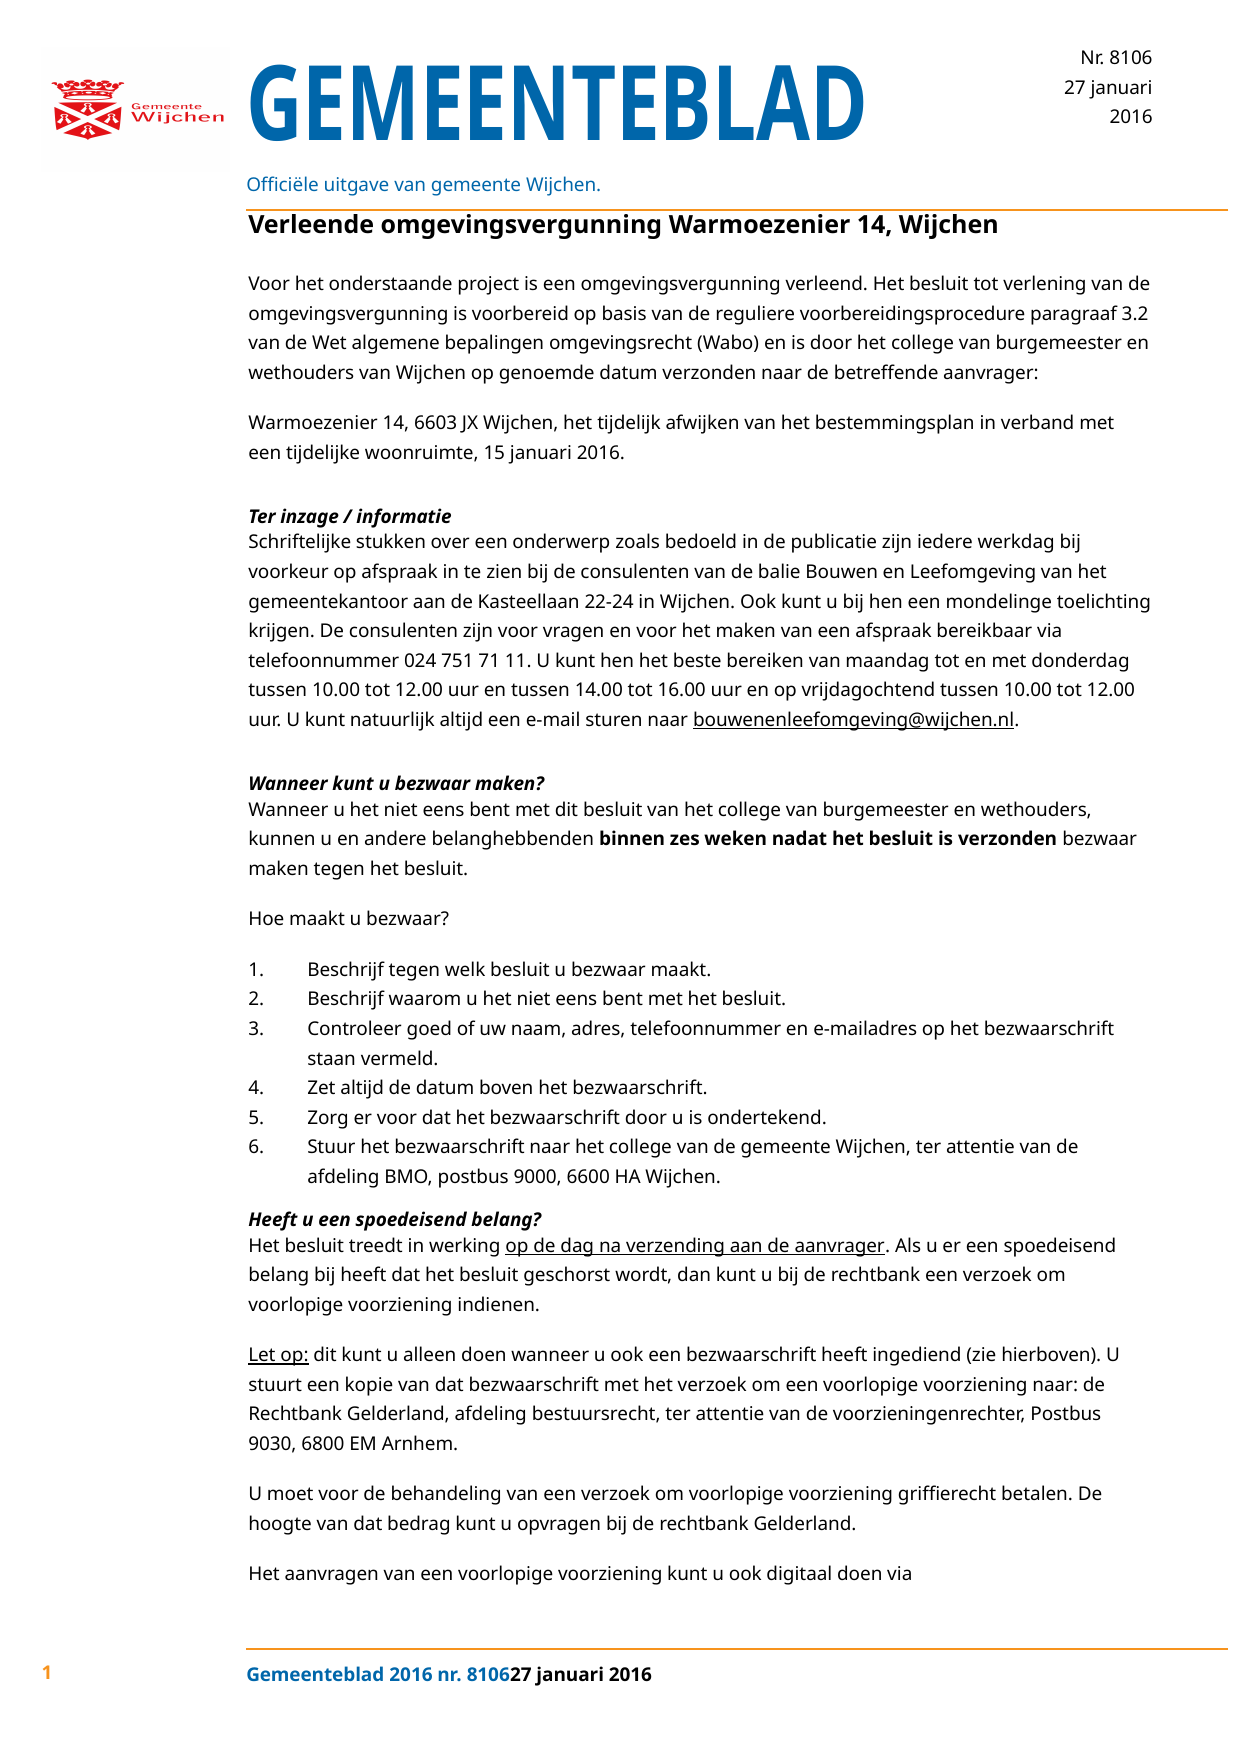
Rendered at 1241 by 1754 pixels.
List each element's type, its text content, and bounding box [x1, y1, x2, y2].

text Voor het onderstaande project is een omgevingsvergunning verleend. Het besluit tot verlening van de omgevingsvergunning is voorbereid op basis van de reguliere voorbereidingsprocedure paragraaf 3.2 van de Wet algemene bepalingen omgevingsrecht (Wabo) en is door het college van burgemeester en wethouders van Wijchen op genoemde datum verzonden naar de betreffende aanvrager: [248, 270, 1152, 385]
text Het aanvragen van een voorlopige voorziening kunt u ook digitaal doen via [248, 1561, 1152, 1586]
list Zorg er voor dat het bezwaarschrift door u is ondertekend. [248, 1104, 1152, 1129]
text U moet voor de behandeling van een verzoek om voorlopige voorziening griffierecht betalen. De hoogte van dat bedrag kunt u opvragen bij de rechtbank Gelderland. [248, 1481, 1152, 1536]
text Wanneer u het niet eens bent met dit besluit van het college van burgemeester en wethouders, kunnen u en andere belanghebbenden binnen zes weken nadat het besluit is verzonden bezwaar maken tegen het besluit. [248, 796, 1152, 881]
text Warmoezenier 14, 6603 JX Wijchen, het tijdelijk afwijken van het bestemmingsplan in verband met een tijdelijke woonruimte, 15 januari 2016. [248, 409, 1152, 465]
list Zet altijd de datum boven het bezwaarschrift. [248, 1074, 1152, 1100]
text Wanneer kunt u bezwaar maken? [248, 770, 1152, 796]
text Heeft u een spoedeisend belang? [248, 1206, 1152, 1232]
text Verleende omgevingsvergunning Warmoezenier 14, Wijchen [248, 211, 1152, 241]
list Stuur het bezwaarschrift naar het college van de gemeente Wijchen, ter attentie van de afdeling BMO, postbus 9000, 6600 HA Wijchen. [248, 1133, 1152, 1189]
text Let op: dit kunt u alleen doen wanneer u ook een bezwaarschrift heeft ingediend (zie hierboven). U stuurt een kopie van dat bezwaarschrift met het verzoek om een voorlopige voorziening naar: de Rechtbank Gelderland, afdeling bestuursrecht, ter attentie van de voorzieningenrechter, Postbus 9030, 6800 EM Arnhem. [248, 1341, 1152, 1456]
text Het besluit treedt in werking op de dag na verzending aan de aanvrager. Als u er een spoedeisend belang bij heeft dat het besluit geschorst wordt, dan kunt u bij de rechtbank een verzoek om voorlopige voorziening indienen. [248, 1232, 1152, 1317]
text Ter inzage / informatie [248, 503, 1152, 529]
list Beschrijf waarom u het niet eens bent met het besluit. [248, 986, 1152, 1011]
list Controleer goed of uw naam, adres, telefoonnummer en e-mailadres op het bezwaarschrift staan vermeld. [248, 1015, 1152, 1070]
list Beschrijf tegen welk besluit u bezwaar maakt. [248, 956, 1152, 982]
picture [41, 47, 231, 172]
text Schriftelijke stukken over een onderwerp zoals bedoeld in de publicatie zijn iedere werkdag bij voorkeur op afspraak in te zien bij de consulenten van de balie Bouwen en Leefomgeving van het gemeentekantoor aan de Kasteellaan 22-24 in Wijchen. Ook kunt u bij hen een mondelinge toelichting krijgen. De consulenten zijn voor vragen en voor het maken van een afspraak bereikbaar via telefoonnummer 024 751 71 11. U kunt hen het beste bereiken van maandag tot en met donderdag tussen 10.00 tot 12.00 uur en tussen 14.00 tot 16.00 uur en op vrijdagochtend tussen 10.00 tot 12.00 uur. U kunt natuurlijk altijd een e-mail sturen naar bouwenenleefomgeving@wijchen.nl. [248, 529, 1152, 732]
text Hoe maakt u bezwaar? [248, 906, 1152, 931]
